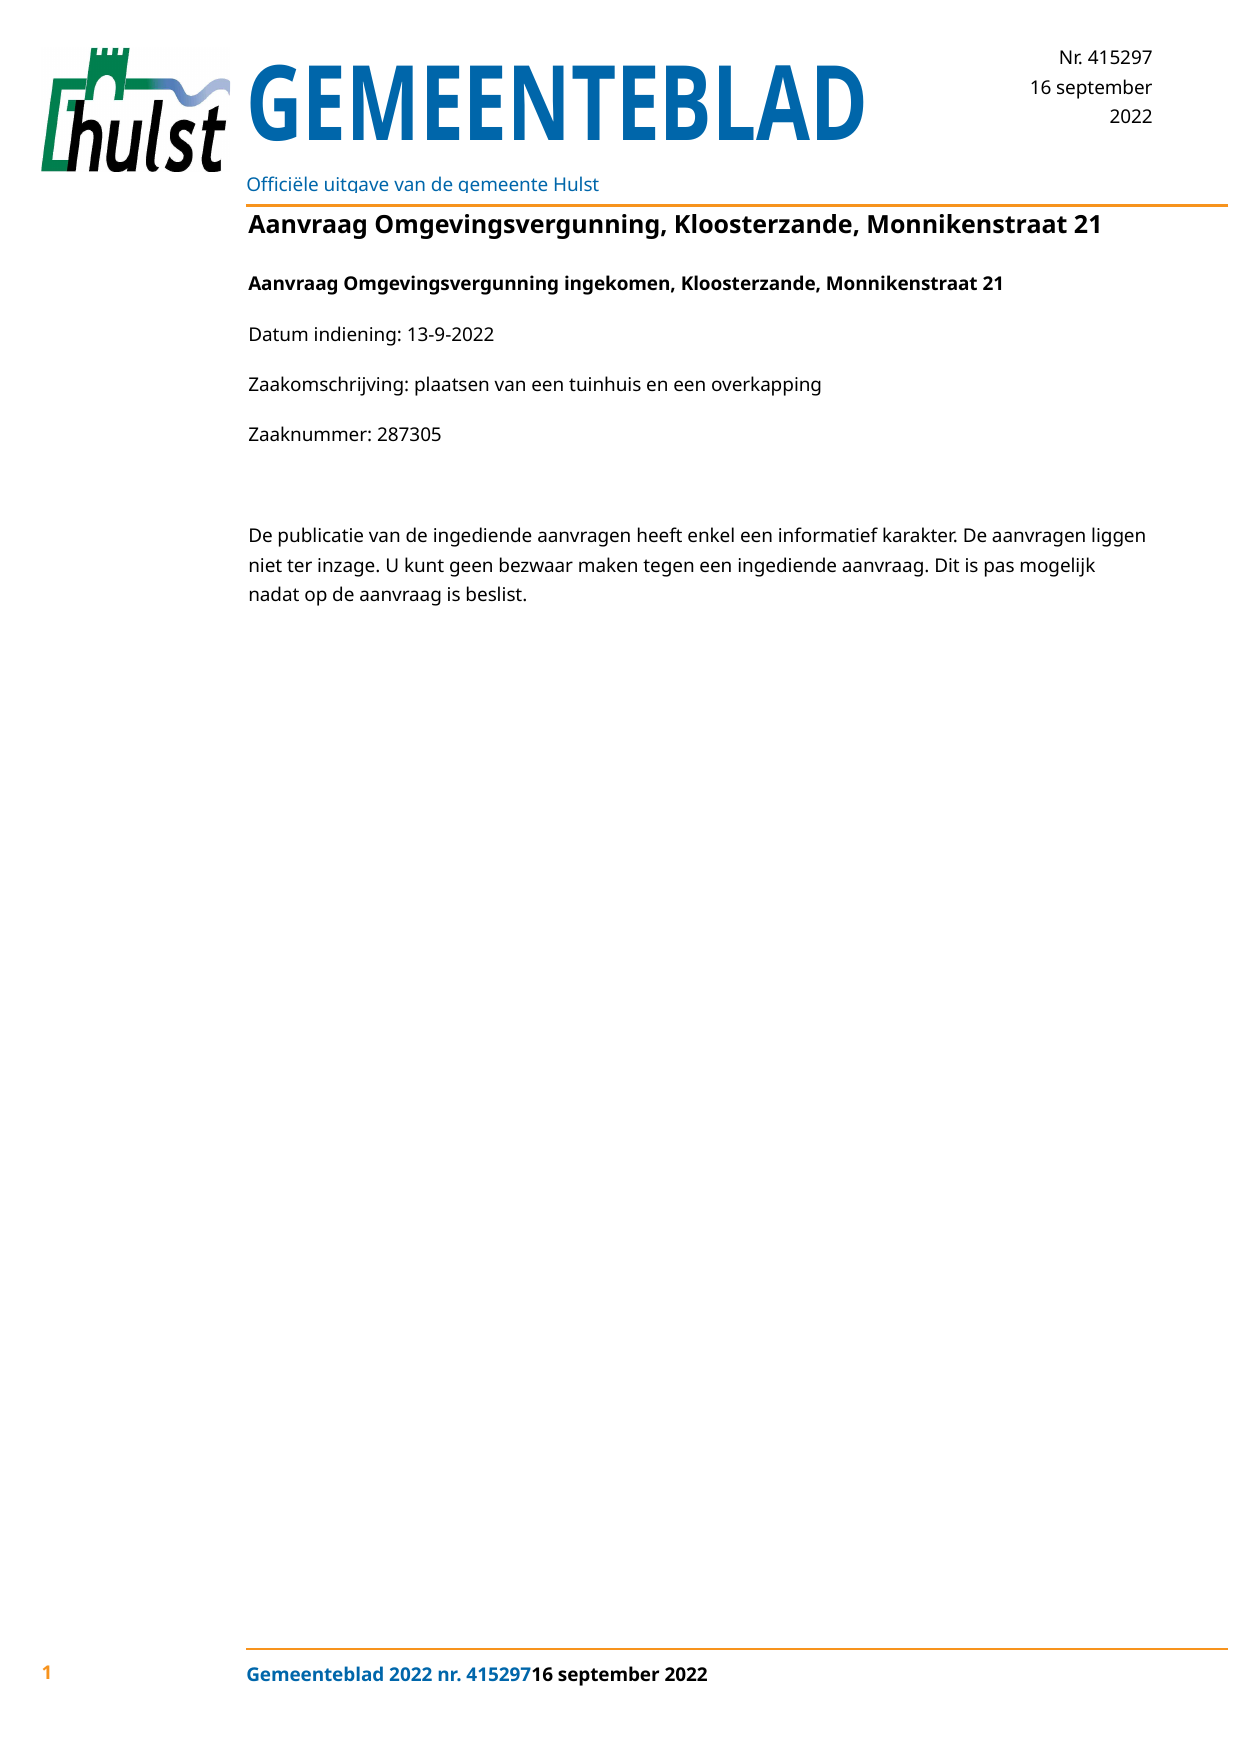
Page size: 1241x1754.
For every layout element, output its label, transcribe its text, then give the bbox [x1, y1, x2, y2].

picture [41, 47, 231, 172]
text De publicatie van de ingediende aanvragen heeft enkel een informatief karakter. De aanvragen liggen niet ter inzage. U kunt geen bezwaar maken tegen een ingediende aanvraag. Dit is pas mogelijk nadat op de aanvraag is beslist. [248, 522, 1152, 607]
text Aanvraag Omgevingsvergunning ingekomen, Kloosterzande, Monnikenstraat 21 [248, 270, 1152, 296]
text Datum indiening: 13-9-2022 [248, 321, 1152, 346]
text Aanvraag Omgevingsvergunning, Kloosterzande, Monnikenstraat 21 [248, 207, 1152, 241]
text Zaakomschrijving: plaatsen van een tuinhuis en een overkapping [248, 371, 1152, 397]
text Zaaknummer: 287305 [248, 422, 1152, 447]
